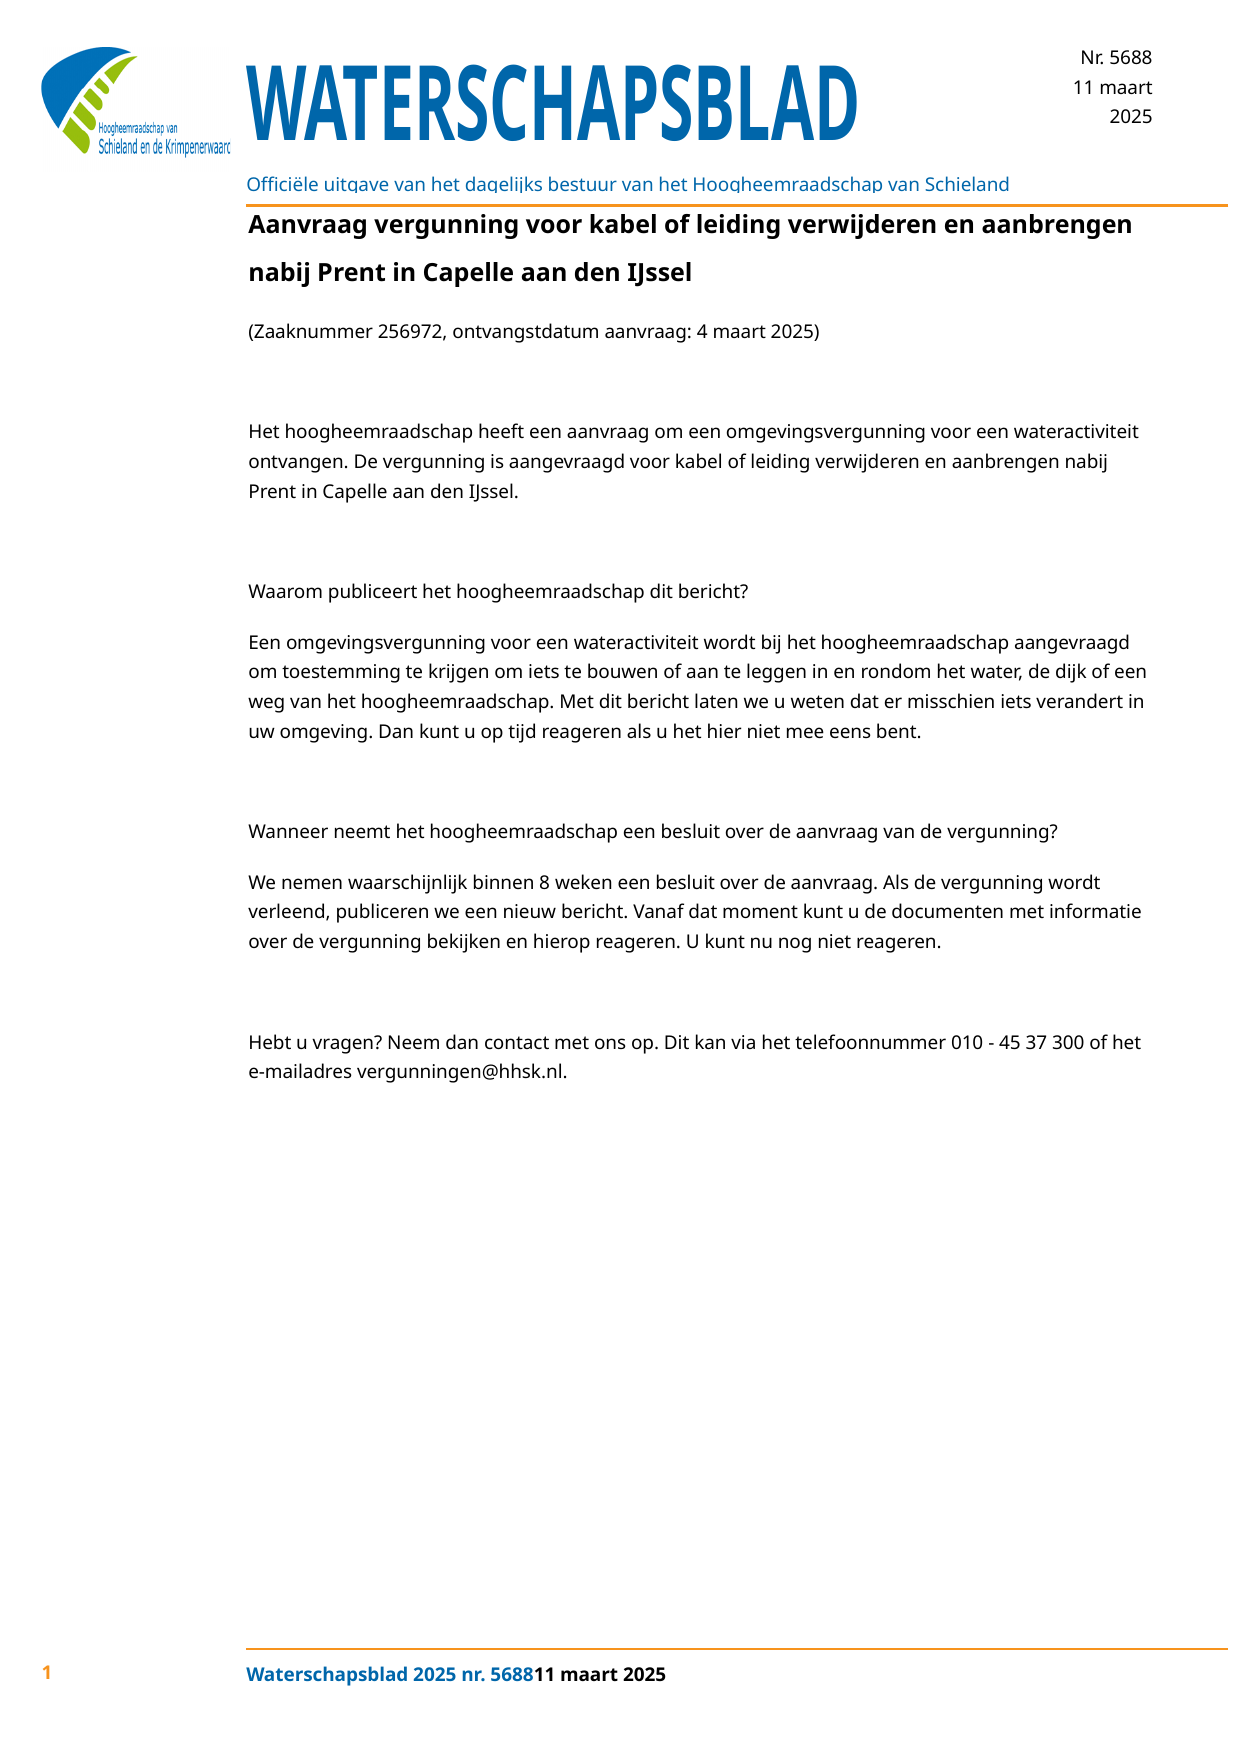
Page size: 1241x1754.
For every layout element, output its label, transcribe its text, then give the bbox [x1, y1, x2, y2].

text We nemen waarschijnlijk binnen 8 weken een besluit over de aanvraag. Als de vergunning wordt verleend, publiceren we een nieuw bericht. Vanaf dat moment kunt u de documenten met informatie over de vergunning bekijken en hierop reageren. U kunt nu nog niet reageren. [248, 869, 1152, 954]
text Het hoogheemraadschap heeft een aanvraag om een omgevingsvergunning voor een wateractiviteit ontvangen. De vergunning is aangevraagd voor kabel of leiding verwijderen en aanbrengen nabij Prent in Capelle aan den IJssel. [248, 419, 1152, 504]
text Waarom publiceert het hoogheemraadschap dit bericht? [248, 579, 1152, 604]
picture [41, 47, 231, 172]
text Wanneer neemt het hoogheemraadschap een besluit over de aanvraag van de vergunning? [248, 819, 1152, 844]
text Aanvraag vergunning voor kabel of leiding verwijderen en aanbrengen nabij Prent in Capelle aan den IJssel [248, 207, 1152, 288]
text (Zaaknummer 256972, ontvangstdatum aanvraag: 4 maart 2025) [248, 318, 1152, 344]
text Hebt u vragen? Neem dan contact met ons op. Dit kan via het telefoonnummer 010 - 45 37 300 of het e-mailadres vergunningen@hhsk.nl. [248, 1029, 1152, 1084]
text Een omgevingsvergunning voor een wateractiviteit wordt bij het hoogheemraadschap aangevraagd om toestemming te krijgen om iets te bouwen of aan te leggen in en rondom het water, de dijk of een weg van het hoogheemraadschap. Met dit bericht laten we u weten dat er misschien iets verandert in uw omgeving. Dan kunt u op tijd reageren als u het hier niet mee eens bent. [248, 629, 1152, 744]
